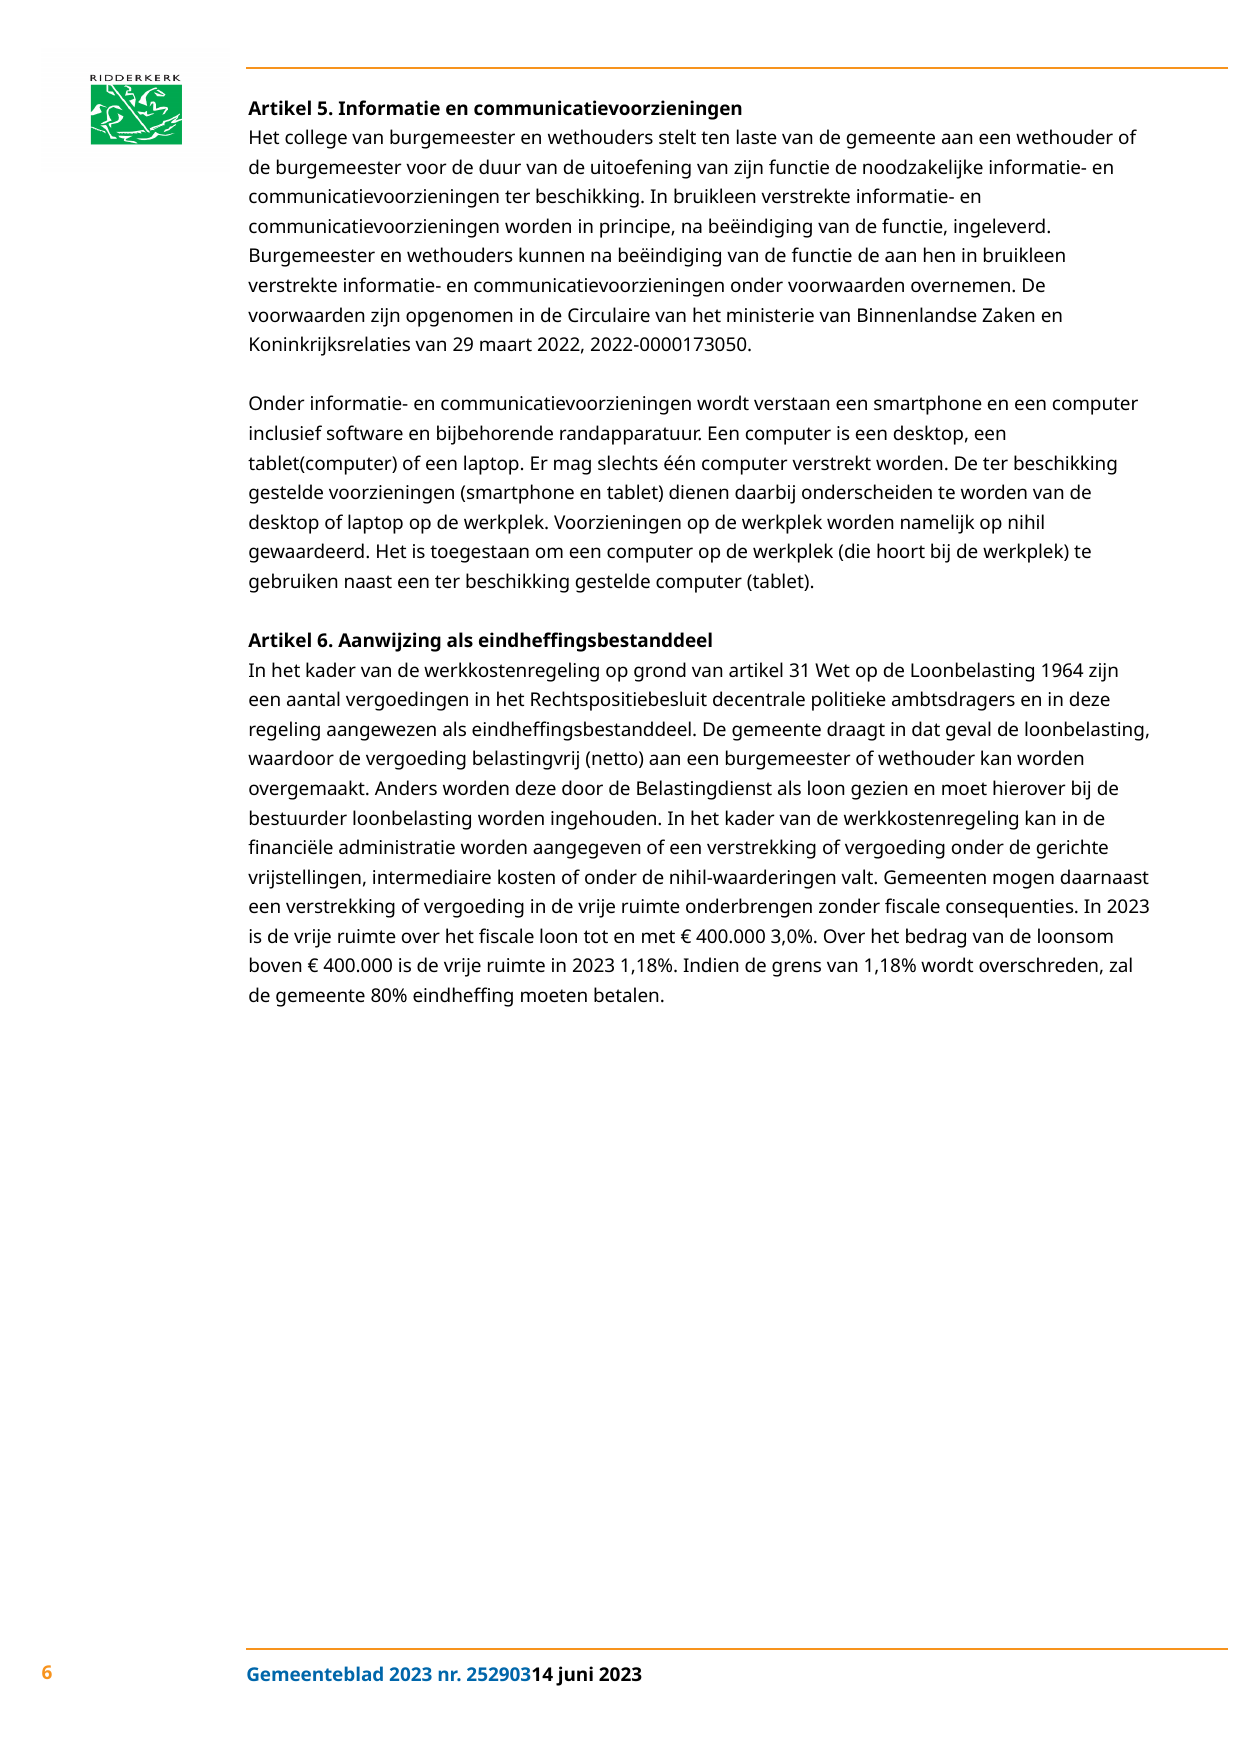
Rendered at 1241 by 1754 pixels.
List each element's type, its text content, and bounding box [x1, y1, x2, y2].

text Onder informatie- en communicatievoorzieningen wordt verstaan een smartphone en een computer inclusief software en bijbehorende randapparatuur. Een computer is een desktop, een tablet(computer) of een laptop. Er mag slechts één computer verstrekt worden. De ter beschikking gestelde voorzieningen (smartphone en tablet) dienen daarbij onderscheiden te worden van de desktop of laptop op de werkplek. Voorzieningen op de werkplek worden namelijk op nihil gewaardeerd. Het is toegestaan om een computer op de werkplek (die hoort bij de werkplek) te gebruiken naast een ter beschikking gestelde computer (tablet). [248, 391, 1152, 594]
picture [41, 47, 231, 172]
text Artikel 6. Aanwijzing als eindheffingsbestanddeel [248, 627, 1152, 653]
text Artikel 5. Informatie en communicatievoorzieningen [248, 95, 1152, 121]
text Het college van burgemeester en wethouders stelt ten laste van de gemeente aan een wethouder of de burgemeester voor de duur van de uitoefening van zijn functie de noodzakelijke informatie- en communicatievoorzieningen ter beschikking. In bruikleen verstrekte informatie- en communicatievoorzieningen worden in principe, na beëindiging van de functie, ingeleverd. Burgemeester en wethouders kunnen na beëindiging van de functie de aan hen in bruikleen verstrekte informatie- en communicatievoorzieningen onder voorwaarden overnemen. De voorwaarden zijn opgenomen in de Circulaire van het ministerie van Binnenlandse Zaken en Koninkrijksrelaties van 29 maart 2022, 2022-0000173050. [248, 124, 1152, 357]
text In het kader van de werkkostenregeling op grond van artikel 31 Wet op de Loonbelasting 1964 zijn een aantal vergoedingen in het Rechtspositiebesluit decentrale politieke ambtsdragers en in deze regeling aangewezen als eindheffingsbestanddeel. De gemeente draagt in dat geval de loonbelasting, waardoor de vergoeding belastingvrij (netto) aan een burgemeester of wethouder kan worden overgemaakt. Anders worden deze door de Belastingdienst als loon gezien en moet hierover bij de bestuurder loonbelasting worden ingehouden. In het kader van de werkkostenregeling kan in de financiële administratie worden aangegeven of een verstrekking of vergoeding onder de gerichte vrijstellingen, intermediaire kosten of onder de nihil-waarderingen valt. Gemeenten mogen daarnaast een verstrekking of vergoeding in de vrije ruimte onderbrengen zonder fiscale consequenties. In 2023 is de vrije ruimte over het fiscale loon tot en met € 400.000 3,0%. Over het bedrag van de loonsom boven € 400.000 is de vrije ruimte in 2023 1,18%. Indien de grens van 1,18% wordt overschreden, zal de gemeente 80% eindheffing moeten betalen. [248, 657, 1152, 1008]
